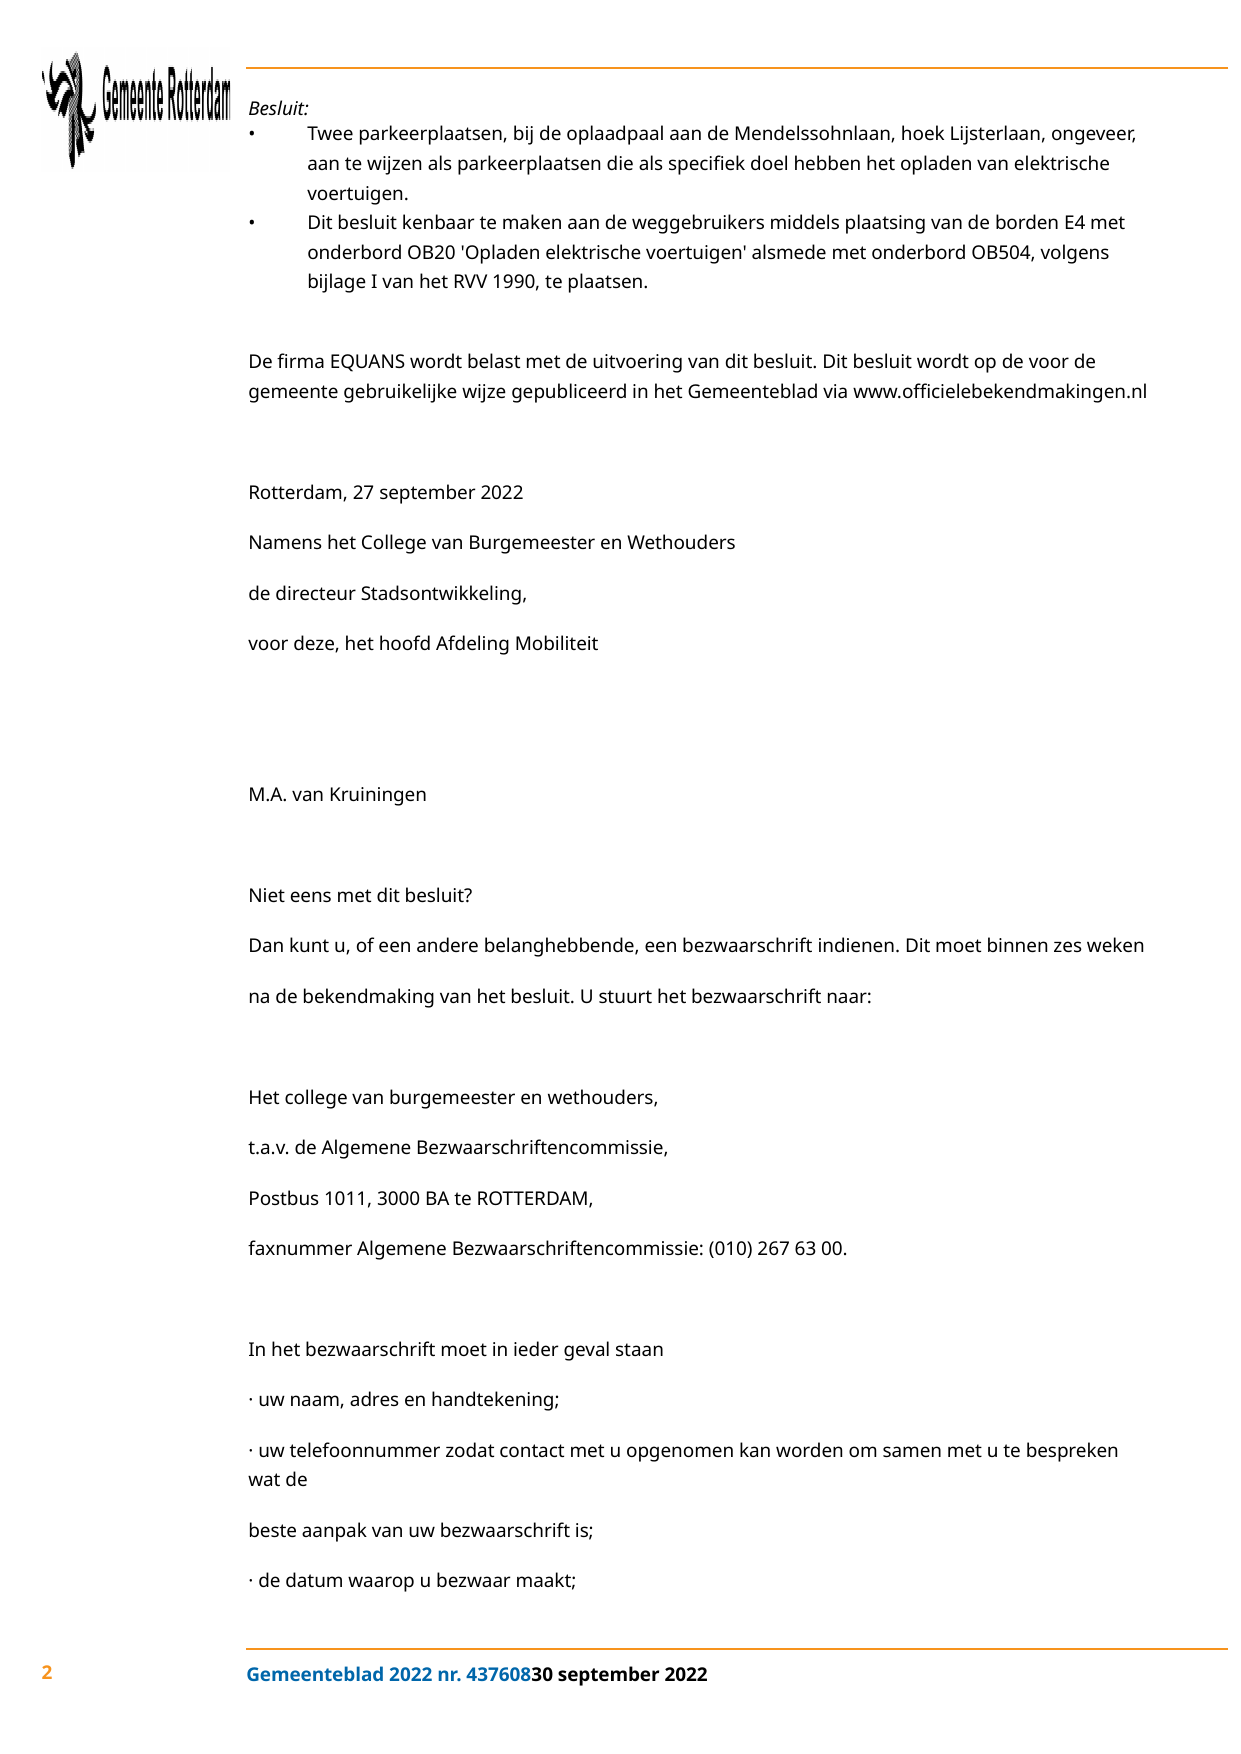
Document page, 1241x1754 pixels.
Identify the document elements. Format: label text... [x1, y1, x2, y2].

text faxnummer Algemene Bezwaarschriftencommissie: (010) 267 63 00. [248, 1235, 1152, 1261]
text Dan kunt u, of een andere belanghebbende, een bezwaarschrift indienen. Dit moet binnen zes weken [248, 933, 1152, 958]
text De firma EQUANS wordt belast met de uitvoering van dit besluit. Dit besluit wordt op de voor de gemeente gebruikelijke wijze gepubliceerd in het Gemeenteblad via www.officielebekendmakingen.nl [248, 348, 1152, 404]
text Besluit: [248, 95, 1152, 121]
text Namens het College van Burgemeester en Wethouders [248, 529, 1152, 555]
text Postbus 1011, 3000 BA te ROTTERDAM, [248, 1185, 1152, 1210]
text na de bekendmaking van het besluit. U stuurt het bezwaarschrift naar: [248, 983, 1152, 1009]
text beste aanpak van uw bezwaarschrift is; [248, 1517, 1152, 1542]
list Dit besluit kenbaar te maken aan de weggebruikers middels plaatsing van de borden E4 met onderbord OB20 'Opladen elektrische voertuigen' alsmede met onderbord OB504, volgens bijlage I van het RVV 1990, te plaatsen. [248, 209, 1152, 294]
text t.a.v. de Algemene Bezwaarschriftencommissie, [248, 1134, 1152, 1160]
list Twee parkeerplaatsen, bij de oplaadpaal aan de Mendelssohnlaan, hoek Lijsterlaan, ongeveer, aan te wijzen als parkeerplaatsen die als specifiek doel hebben het opladen van elektrische voertuigen. [248, 121, 1152, 205]
picture [41, 47, 231, 172]
text de directeur Stadsontwikkeling, [248, 580, 1152, 605]
text In het bezwaarschrift moet in ieder geval staan [248, 1336, 1152, 1362]
text · uw telefoonnummer zodat contact met u opgenomen kan worden om samen met u te bespreken wat de [248, 1437, 1152, 1492]
text Rotterdam, 27 september 2022 [248, 479, 1152, 504]
text M.A. van Kruiningen [248, 781, 1152, 807]
text Niet eens met dit besluit? [248, 882, 1152, 908]
text · uw naam, adres en handtekening; [248, 1386, 1152, 1412]
text · de datum waarop u bezwaar maakt; [248, 1567, 1152, 1593]
text voor deze, het hoofd Afdeling Mobiliteit [248, 630, 1152, 656]
text Het college van burgemeester en wethouders, [248, 1084, 1152, 1109]
